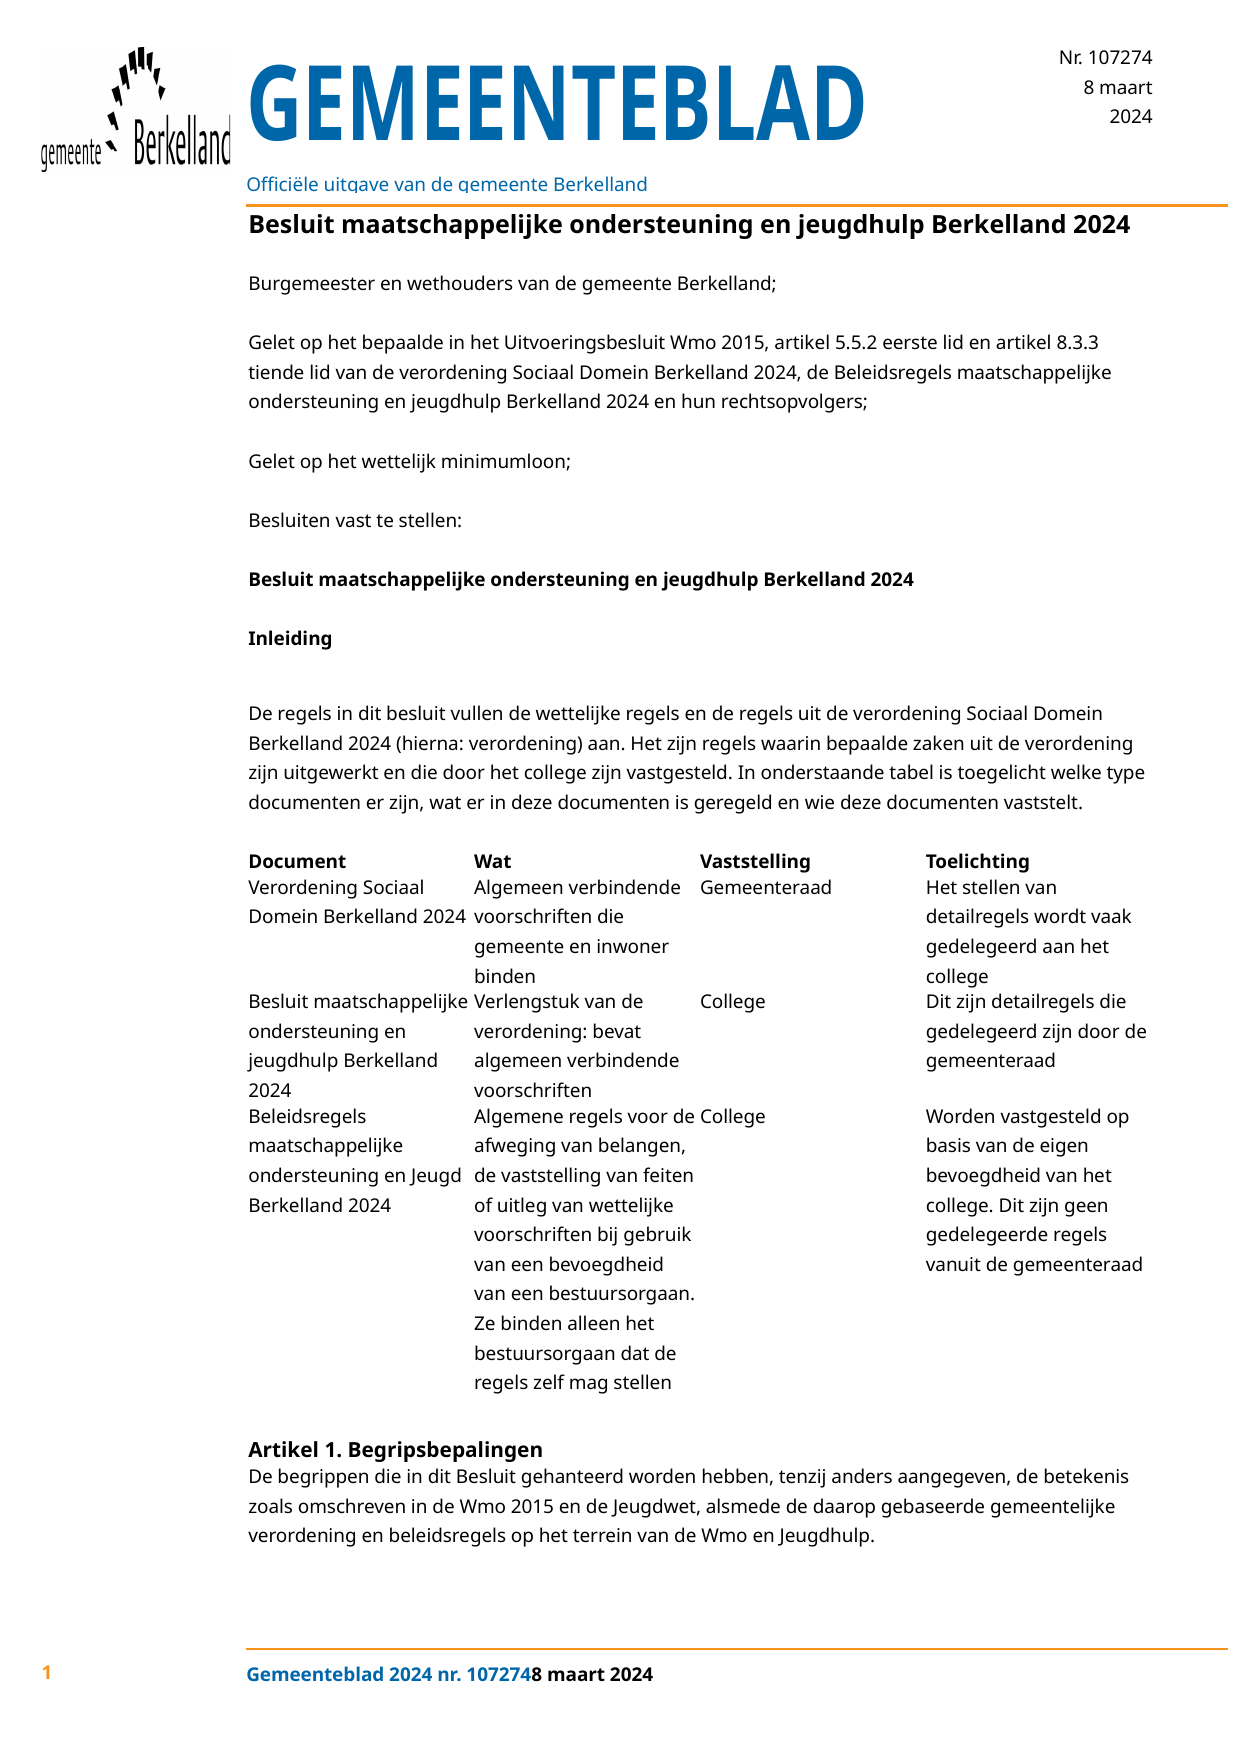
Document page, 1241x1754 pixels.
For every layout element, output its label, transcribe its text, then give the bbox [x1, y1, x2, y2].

text Gelet op het bepaalde in het Uitvoeringsbesluit Wmo 2015, artikel 5.5.2 eerste lid en artikel 8.3.3 tiende lid van de verordening Sociaal Domein Berkelland 2024, de Beleidsregels maatschappelijke ondersteuning en jeugdhulp Berkelland 2024 en hun rechtsopvolgers; [248, 329, 1152, 414]
table_cell Gemeenteraad [700, 874, 926, 988]
table_cell Algemeen verbindende voorschriften die gemeente en inwoner binden [474, 874, 700, 988]
table_cell Dit zijn detailregels die gedelegeerd zijn door de gemeenteraad [926, 989, 1152, 1103]
table_cell Verordening Sociaal Domein Berkelland 2024 [248, 874, 474, 988]
table_cell Beleidsregels maatschappelijke ondersteuning en Jeugd Berkelland 2024 [248, 1103, 474, 1395]
table_cell Besluit maatschappelijke ondersteuning en jeugdhulp Berkelland 2024 [248, 989, 474, 1103]
text Inleiding [248, 625, 1152, 651]
text Besluit maatschappelijke ondersteuning en jeugdhulp Berkelland 2024 [248, 566, 1152, 592]
table_cell Worden vastgesteld op basis van de eigen bevoegdheid van het college. Dit zijn geen gedelegeerde regels vanuit de gemeenteraad [926, 1103, 1152, 1395]
table_cell Verlengstuk van de verordening: bevat algemeen verbindende voorschriften [474, 989, 700, 1103]
table_cell Algemene regels voor de afweging van belangen, de vaststelling van feiten of uitleg van wettelijke voorschriften bij gebruik van een bevoegdheid van een bestuursorgaan. Ze binden alleen het bestuursorgaan dat de regels zelf mag stellen [474, 1103, 700, 1395]
text Besluiten vast te stellen: [248, 507, 1152, 533]
text Artikel 1. Begripsbepalingen [248, 1435, 1152, 1463]
text Besluit maatschappelijke ondersteuning en jeugdhulp Berkelland 2024 [248, 207, 1152, 241]
table_cell Het stellen van detailregels wordt vaak gedelegeerd aan het college [926, 874, 1152, 988]
table_header Vaststelling [700, 848, 926, 874]
text De regels in dit besluit vullen de wettelijke regels en de regels uit de verordening Sociaal Domein Berkelland 2024 (hierna: verordening) aan. Het zijn regels waarin bepaalde zaken uit de verordening zijn uitgewerkt en die door het college zijn vastgesteld. In onderstaande tabel is toegelicht welke type documenten er zijn, wat er in deze documenten is geregeld en wie deze documenten vaststelt. [248, 700, 1152, 815]
table_header Wat [474, 848, 700, 874]
text Gelet op het wettelijk minimumloon; [248, 448, 1152, 473]
text De begrippen die in dit Besluit gehanteerd worden hebben, tenzij anders aangegeven, de betekenis zoals omschreven in de Wmo 2015 en de Jeugdwet, alsmede de daarop gebaseerde gemeentelijke verordening en beleidsregels op het terrein van de Wmo en Jeugdhulp. [248, 1463, 1152, 1548]
table_header Document [248, 848, 474, 874]
table_cell College [700, 1103, 926, 1395]
text Burgemeester en wethouders van de gemeente Berkelland; [248, 270, 1152, 296]
table_cell College [700, 989, 926, 1103]
table_header Toelichting [926, 848, 1152, 874]
picture [41, 47, 231, 172]
